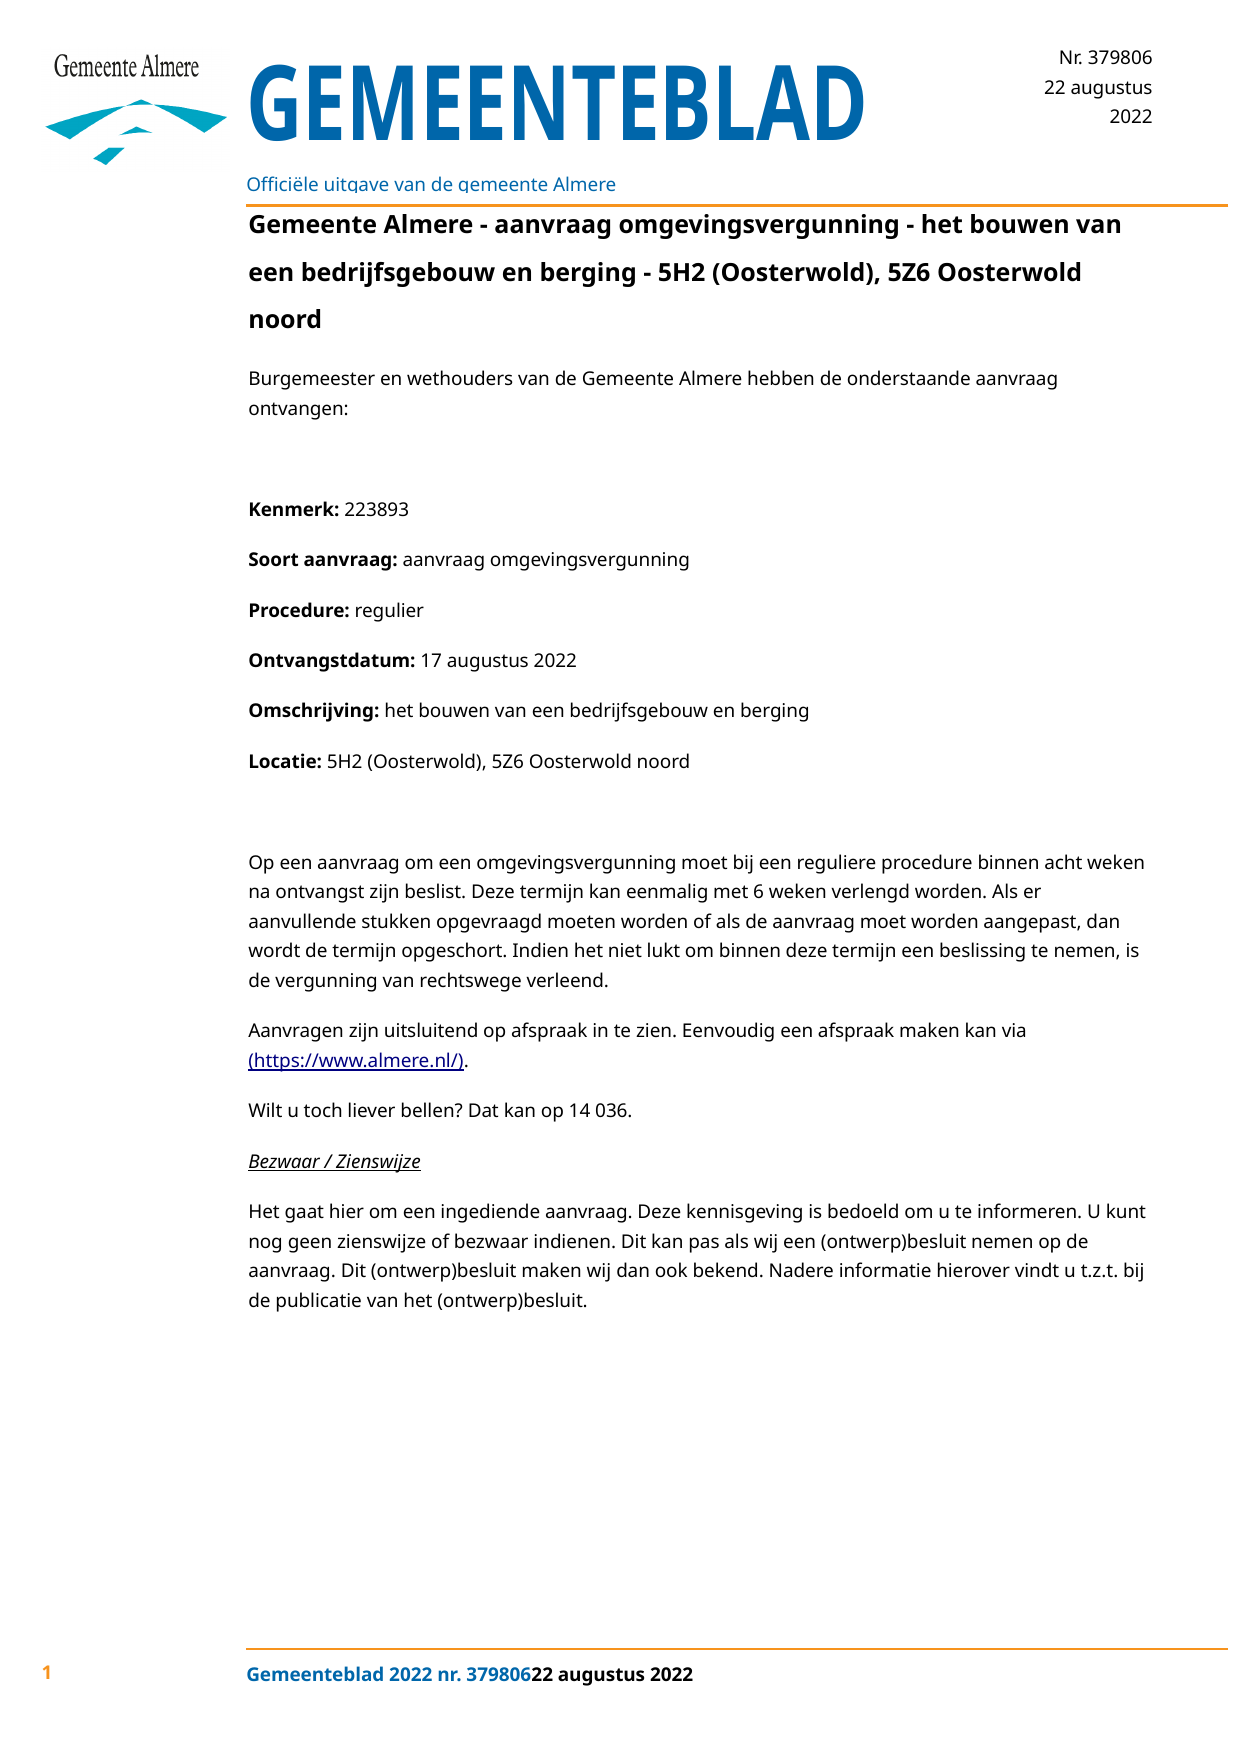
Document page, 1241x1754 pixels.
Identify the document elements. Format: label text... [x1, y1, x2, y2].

text Aanvragen zijn uitsluitend op afspraak in te zien. Eenvoudig een afspraak maken kan via (https://www.almere.nl/). [248, 1018, 1152, 1073]
picture [41, 47, 231, 172]
text Wilt u toch liever bellen? Dat kan op 14 036. [248, 1098, 1152, 1123]
text Soort aanvraag: aanvraag omgevingsvergunning [248, 546, 1152, 572]
text Gemeente Almere - aanvraag omgevingsvergunning - het bouwen van een bedrijfsgebouw en berging - 5H2 (Oosterwold), 5Z6 Oosterwold noord [248, 207, 1152, 336]
text Procedure: regulier [248, 597, 1152, 622]
text Ontvangstdatum: 17 augustus 2022 [248, 647, 1152, 673]
text Het gaat hier om een ingediende aanvraag. Deze kennisgeving is bedoeld om u te informeren. U kunt nog geen zienswijze of bezwaar indienen. Dit kan pas als wij een (ontwerp)besluit nemen op de aanvraag. Dit (ontwerp)besluit maken wij dan ook bekend. Nadere informatie hierover vindt u t.z.t. bij de publicatie van het (ontwerp)besluit. [248, 1198, 1152, 1313]
text Op een aanvraag om een omgevingsvergunning moet bij een reguliere procedure binnen acht weken na ontvangst zijn beslist. Deze termijn kan eenmalig met 6 weken verlengd worden. Als er aanvullende stukken opgevraagd moeten worden of als de aanvraag moet worden aangepast, dan wordt de termijn opgeschort. Indien het niet lukt om binnen deze termijn een beslissing te nemen, is de vergunning van rechtswege verleend. [248, 849, 1152, 993]
text Omschrijving: het bouwen van een bedrijfsgebouw en berging [248, 698, 1152, 723]
text Burgemeester en wethouders van de Gemeente Almere hebben de onderstaande aanvraag ontvangen: [248, 366, 1152, 421]
text Bezwaar / Zienswijze [248, 1148, 1152, 1174]
text Locatie: 5H2 (Oosterwold), 5Z6 Oosterwold noord [248, 748, 1152, 774]
text Kenmerk: 223893 [248, 496, 1152, 522]
